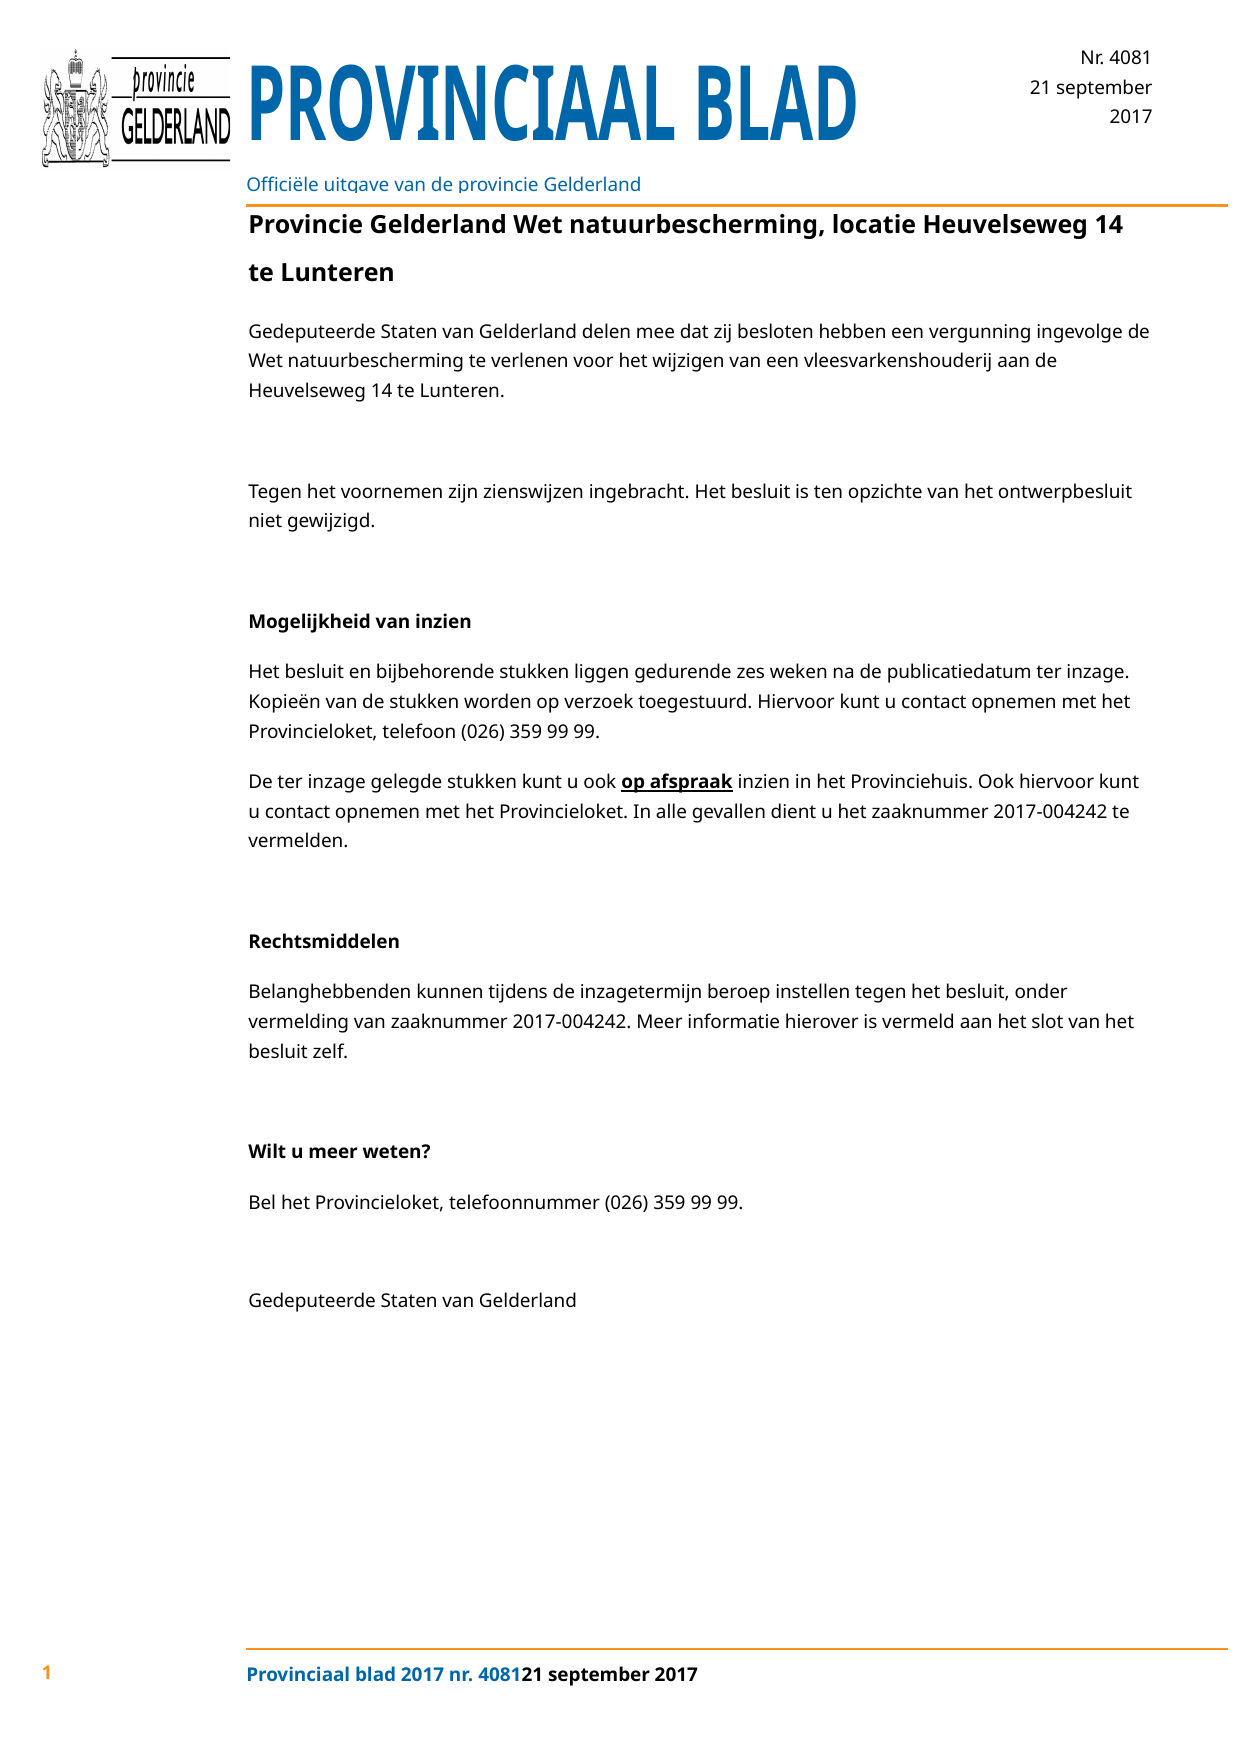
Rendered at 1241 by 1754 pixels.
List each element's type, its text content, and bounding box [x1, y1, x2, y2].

text Gedeputeerde Staten van Gelderland [248, 1287, 1152, 1313]
text Belanghebbenden kunnen tijdens de inzagetermijn beroep instellen tegen het besluit, onder vermelding van zaaknummer 2017-004242. Meer informatie hierover is vermeld aan het slot van het besluit zelf. [248, 979, 1152, 1064]
text Provincie Gelderland Wet natuurbescherming, locatie Heuvelseweg 14 te Lunteren [248, 207, 1152, 288]
text Rechtsmiddelen [248, 928, 1152, 954]
picture [41, 47, 231, 172]
text Wilt u meer weten? [248, 1139, 1152, 1164]
text Mogelijkheid van inzien [248, 608, 1152, 634]
text Het besluit en bijbehorende stukken liggen gedurende zes weken na de publicatiedatum ter inzage. Kopieën van de stukken worden op verzoek toegestuurd. Hiervoor kunt u contact opnemen met het Provincieloket, telefoon (026) 359 99 99. [248, 659, 1152, 744]
text Tegen het voornemen zijn zienswijzen ingebracht. Het besluit is ten opzichte van het ontwerpbesluit niet gewijzigd. [248, 478, 1152, 533]
text Bel het Provincieloket, telefoonnummer (026) 359 99 99. [248, 1189, 1152, 1215]
text Gedeputeerde Staten van Gelderland delen mee dat zij besloten hebben een vergunning ingevolge de Wet natuurbescherming te verlenen voor het wijzigen van een vleesvarkenshouderij aan de Heuvelseweg 14 te Lunteren. [248, 318, 1152, 403]
text De ter inzage gelegde stukken kunt u ook op afspraak inzien in het Provinciehuis. Ook hiervoor kunt u contact opnemen met het Provincieloket. In alle gevallen dient u het zaaknummer 2017-004242 te vermelden. [248, 768, 1152, 853]
